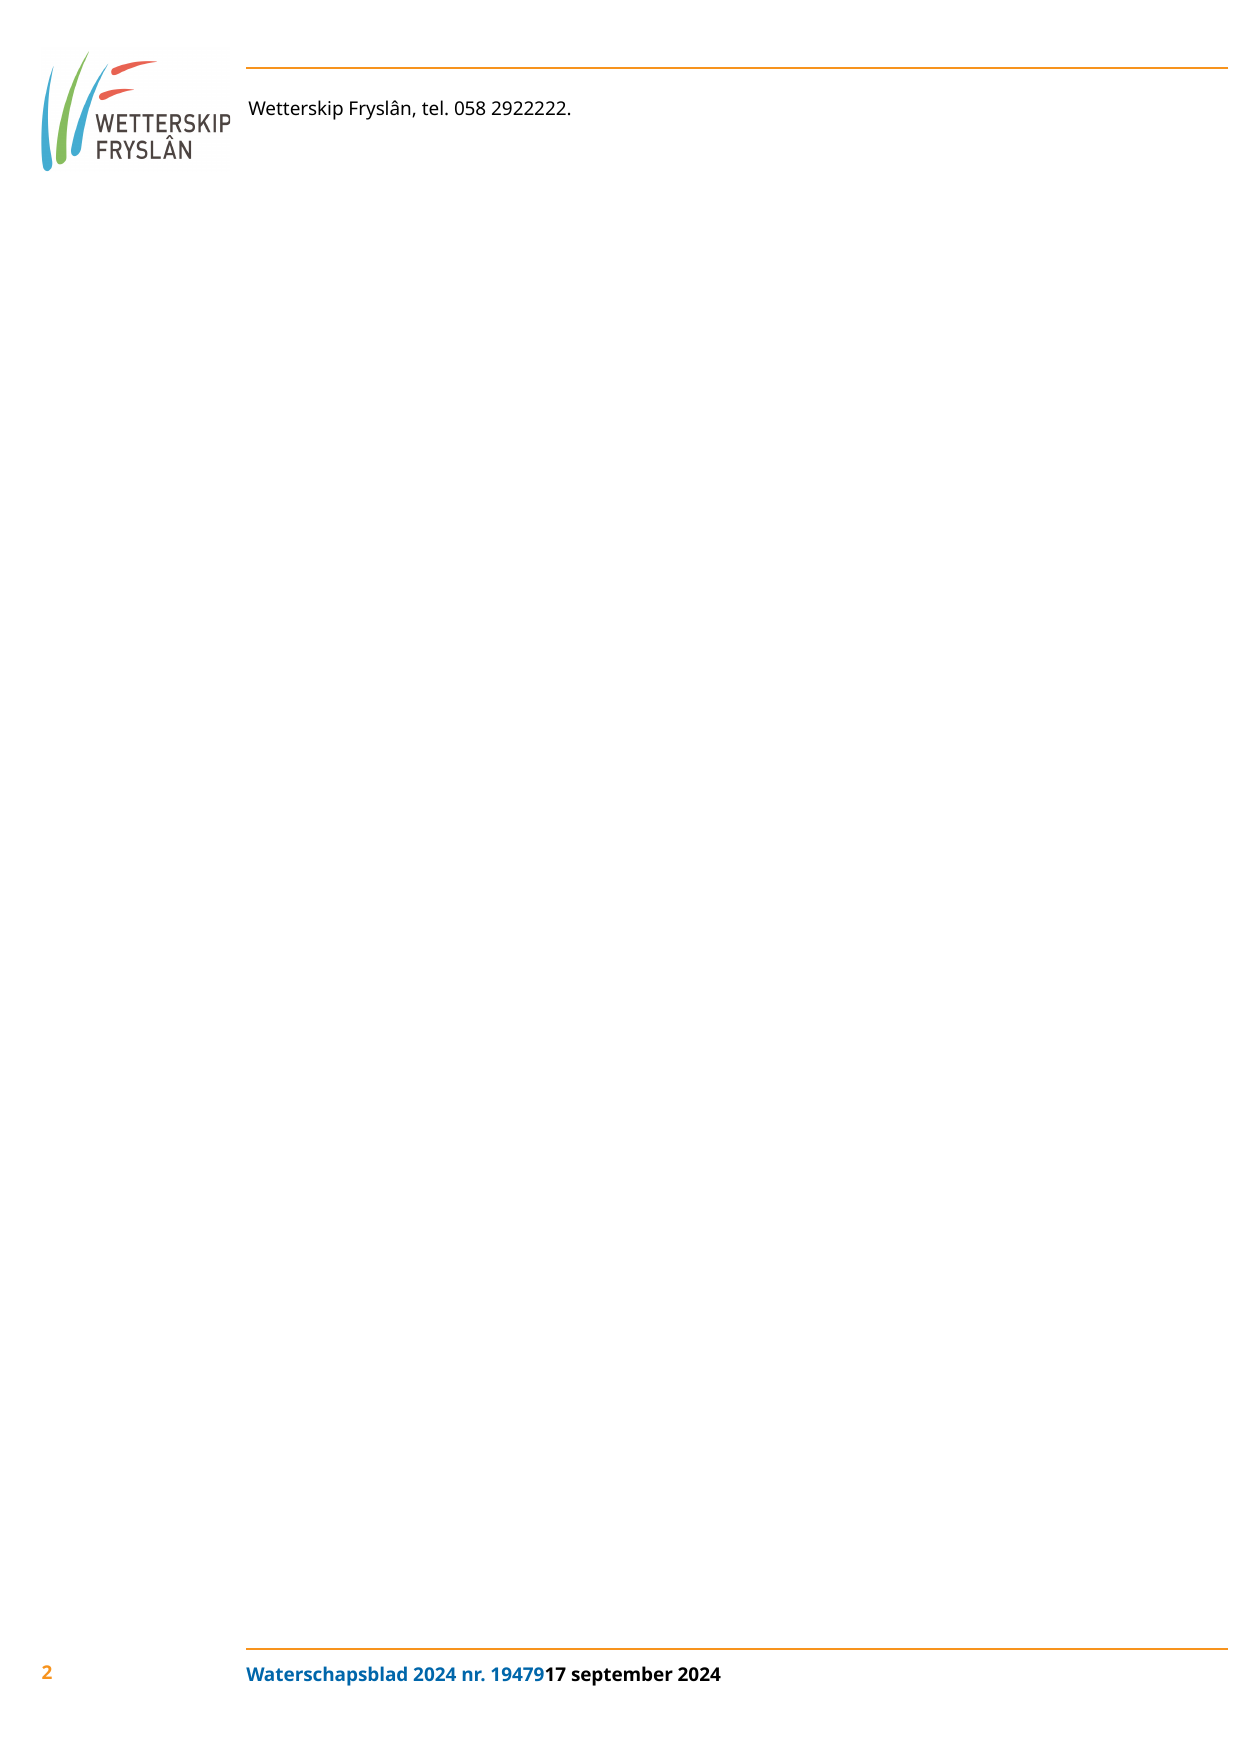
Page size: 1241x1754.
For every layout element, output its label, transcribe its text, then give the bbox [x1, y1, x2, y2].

picture [41, 47, 231, 172]
text Wetterskip Fryslân, tel. 058 2922222. [248, 95, 1152, 121]
